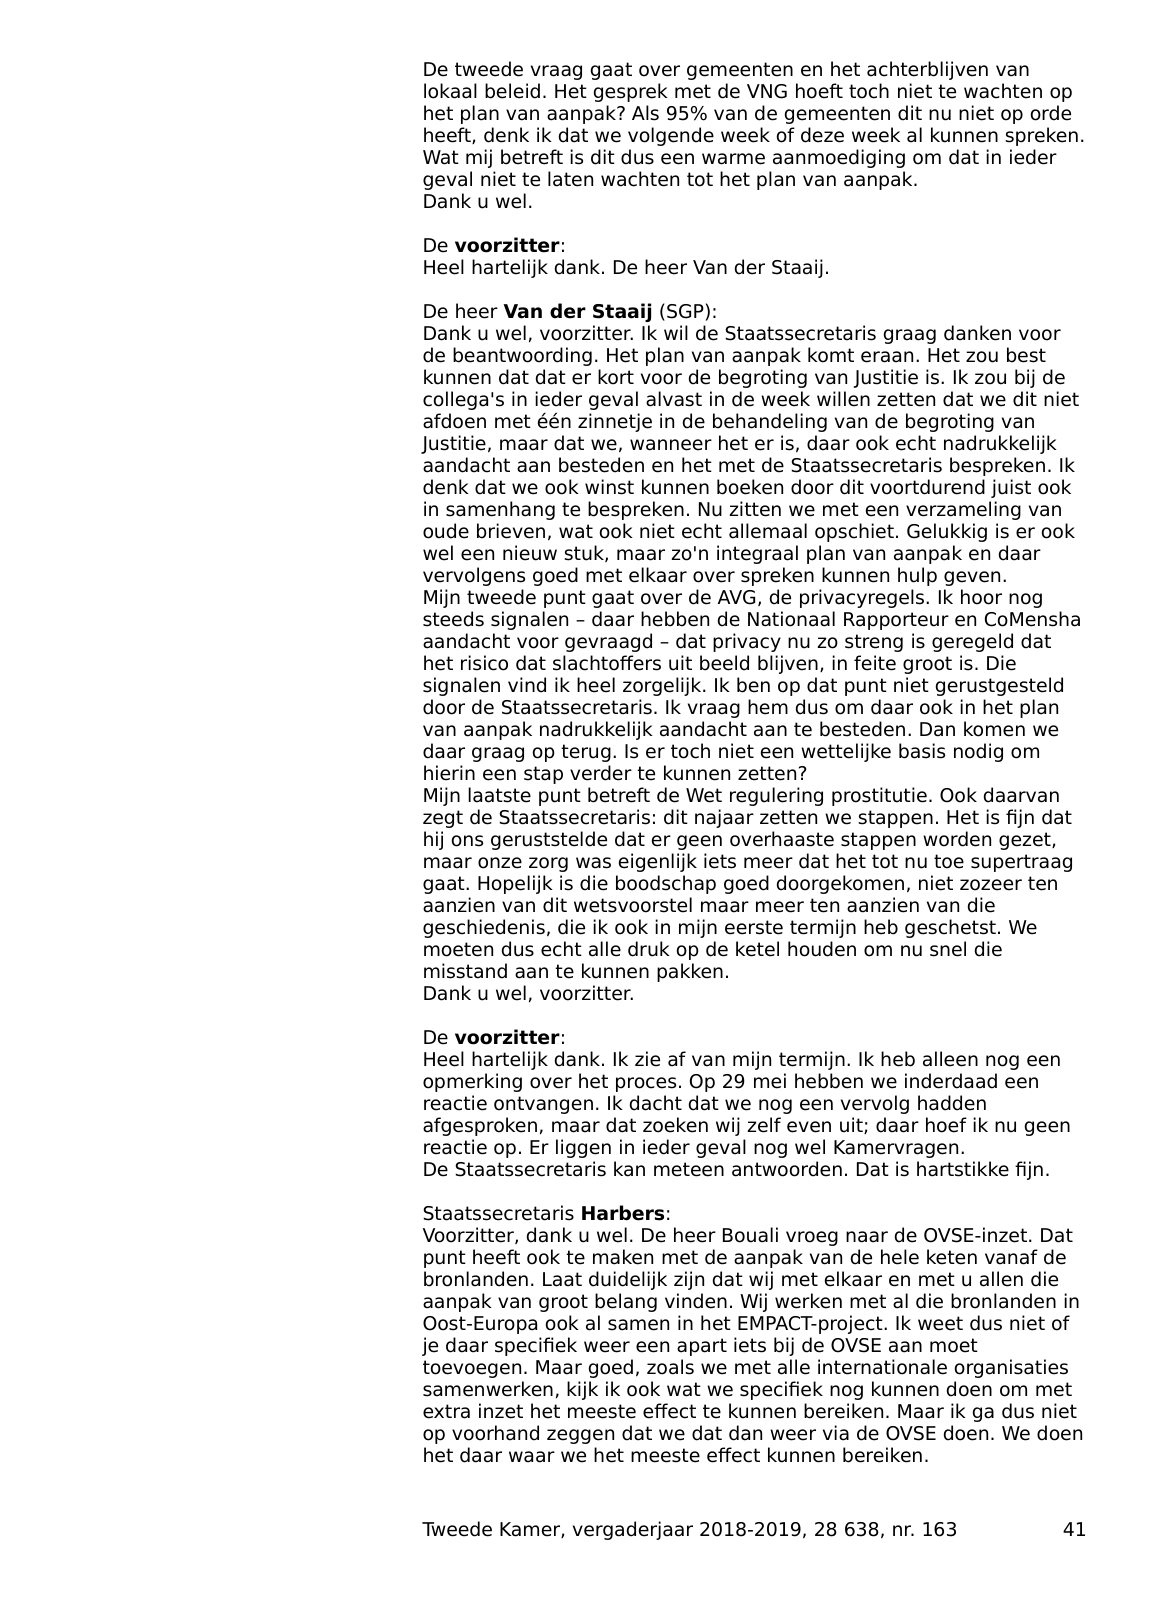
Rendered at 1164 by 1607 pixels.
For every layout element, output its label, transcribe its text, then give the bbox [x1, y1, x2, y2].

text Dank u wel, voorzitter. Ik wil de Staatssecretaris graag danken voor de beantwoording. Het plan van aanpak komt eraan. Het zou best kunnen dat dat er kort voor de begroting van Justitie is. Ik zou bij de collega's in ieder geval alvast in de week willen zetten dat we dit niet afdoen met één zinnetje in de behandeling van de begroting van Justitie, maar dat we, wanneer het er is, daar ook echt nadrukkelijk aandacht aan besteden en het met de Staatssecretaris bespreken. Ik denk dat we ook winst kunnen boeken door dit voortdurend juist ook in samenhang te bespreken. Nu zitten we met een verzameling van oude brieven, wat ook niet echt allemaal opschiet. Gelukkig is er ook wel een nieuw stuk, maar zo'n integraal plan van aanpak en daar vervolgens goed met elkaar over spreken kunnen hulp geven. [422, 323, 1087, 587]
text De heer Van der Staaij (SGP): [422, 301, 1087, 323]
text Voorzitter, dank u wel. De heer Bouali vroeg naar de OVSE-inzet. Dat punt heeft ook te maken met de aanpak van de hele keten vanaf de bronlanden. Laat duidelijk zijn dat wij met elkaar en met u allen die aanpak van groot belang vinden. Wij werken met al die bronlanden in Oost-Europa ook al samen in het EMPACT-project. Ik weet dus niet of je daar specifiek weer een apart iets bij de OVSE aan moet toevoegen. Maar goed, zoals we met alle internationale organisaties samenwerken, kijk ik ook wat we specifiek nog kunnen doen om met extra inzet het meeste effect te kunnen bereiken. Maar ik ga dus niet op voorhand zeggen dat we dat dan weer via de OVSE doen. We doen het daar waar we het meeste effect kunnen bereiken. [422, 1225, 1087, 1467]
text Mijn tweede punt gaat over de AVG, de privacyregels. Ik hoor nog steeds signalen – daar hebben de Nationaal Rapporteur en CoMensha aandacht voor gevraagd – dat privacy nu zo streng is geregeld dat het risico dat slachtoffers uit beeld blijven, in feite groot is. Die signalen vind ik heel zorgelijk. Ik ben op dat punt niet gerustgesteld door de Staatssecretaris. Ik vraag hem dus om daar ook in het plan van aanpak nadrukkelijk aandacht aan te besteden. Dan komen we daar graag op terug. Is er toch niet een wettelijke basis nodig om hierin een stap verder te kunnen zetten? [422, 587, 1087, 785]
text Dank u wel. [422, 191, 1087, 213]
text De voorzitter: [422, 235, 1087, 257]
text De Staatssecretaris kan meteen antwoorden. Dat is hartstikke fijn. [422, 1159, 1087, 1181]
text Staatssecretaris Harbers: [422, 1203, 1087, 1225]
text Dank u wel, voorzitter. [422, 983, 1087, 1004]
text De voorzitter: [422, 1027, 1087, 1049]
text Heel hartelijk dank. De heer Van der Staaij. [422, 257, 1087, 279]
text Heel hartelijk dank. Ik zie af van mijn termijn. Ik heb alleen nog een opmerking over het proces. Op 29 mei hebben we inderdaad een reactie ontvangen. Ik dacht dat we nog een vervolg hadden afgesproken, maar dat zoeken wij zelf even uit; daar hoef ik nu geen reactie op. Er liggen in ieder geval nog wel Kamervragen. [422, 1049, 1087, 1159]
text Mijn laatste punt betreft de Wet regulering prostitutie. Ook daarvan zegt de Staatssecretaris: dit najaar zetten we stappen. Het is fijn dat hij ons geruststelde dat er geen overhaaste stappen worden gezet, maar onze zorg was eigenlijk iets meer dat het tot nu toe supertraag gaat. Hopelijk is die boodschap goed doorgekomen, niet zozeer ten aanzien van dit wetsvoorstel maar meer ten aanzien van die geschiedenis, die ik ook in mijn eerste termijn heb geschetst. We moeten dus echt alle druk op de ketel houden om nu snel die misstand aan te kunnen pakken. [422, 785, 1087, 983]
text De tweede vraag gaat over gemeenten en het achterblijven van lokaal beleid. Het gesprek met de VNG hoeft toch niet te wachten op het plan van aanpak? Als 95% van de gemeenten dit nu niet op orde heeft, denk ik dat we volgende week of deze week al kunnen spreken. Wat mij betreft is dit dus een warme aanmoediging om dat in ieder geval niet te laten wachten tot het plan van aanpak. [422, 59, 1087, 191]
